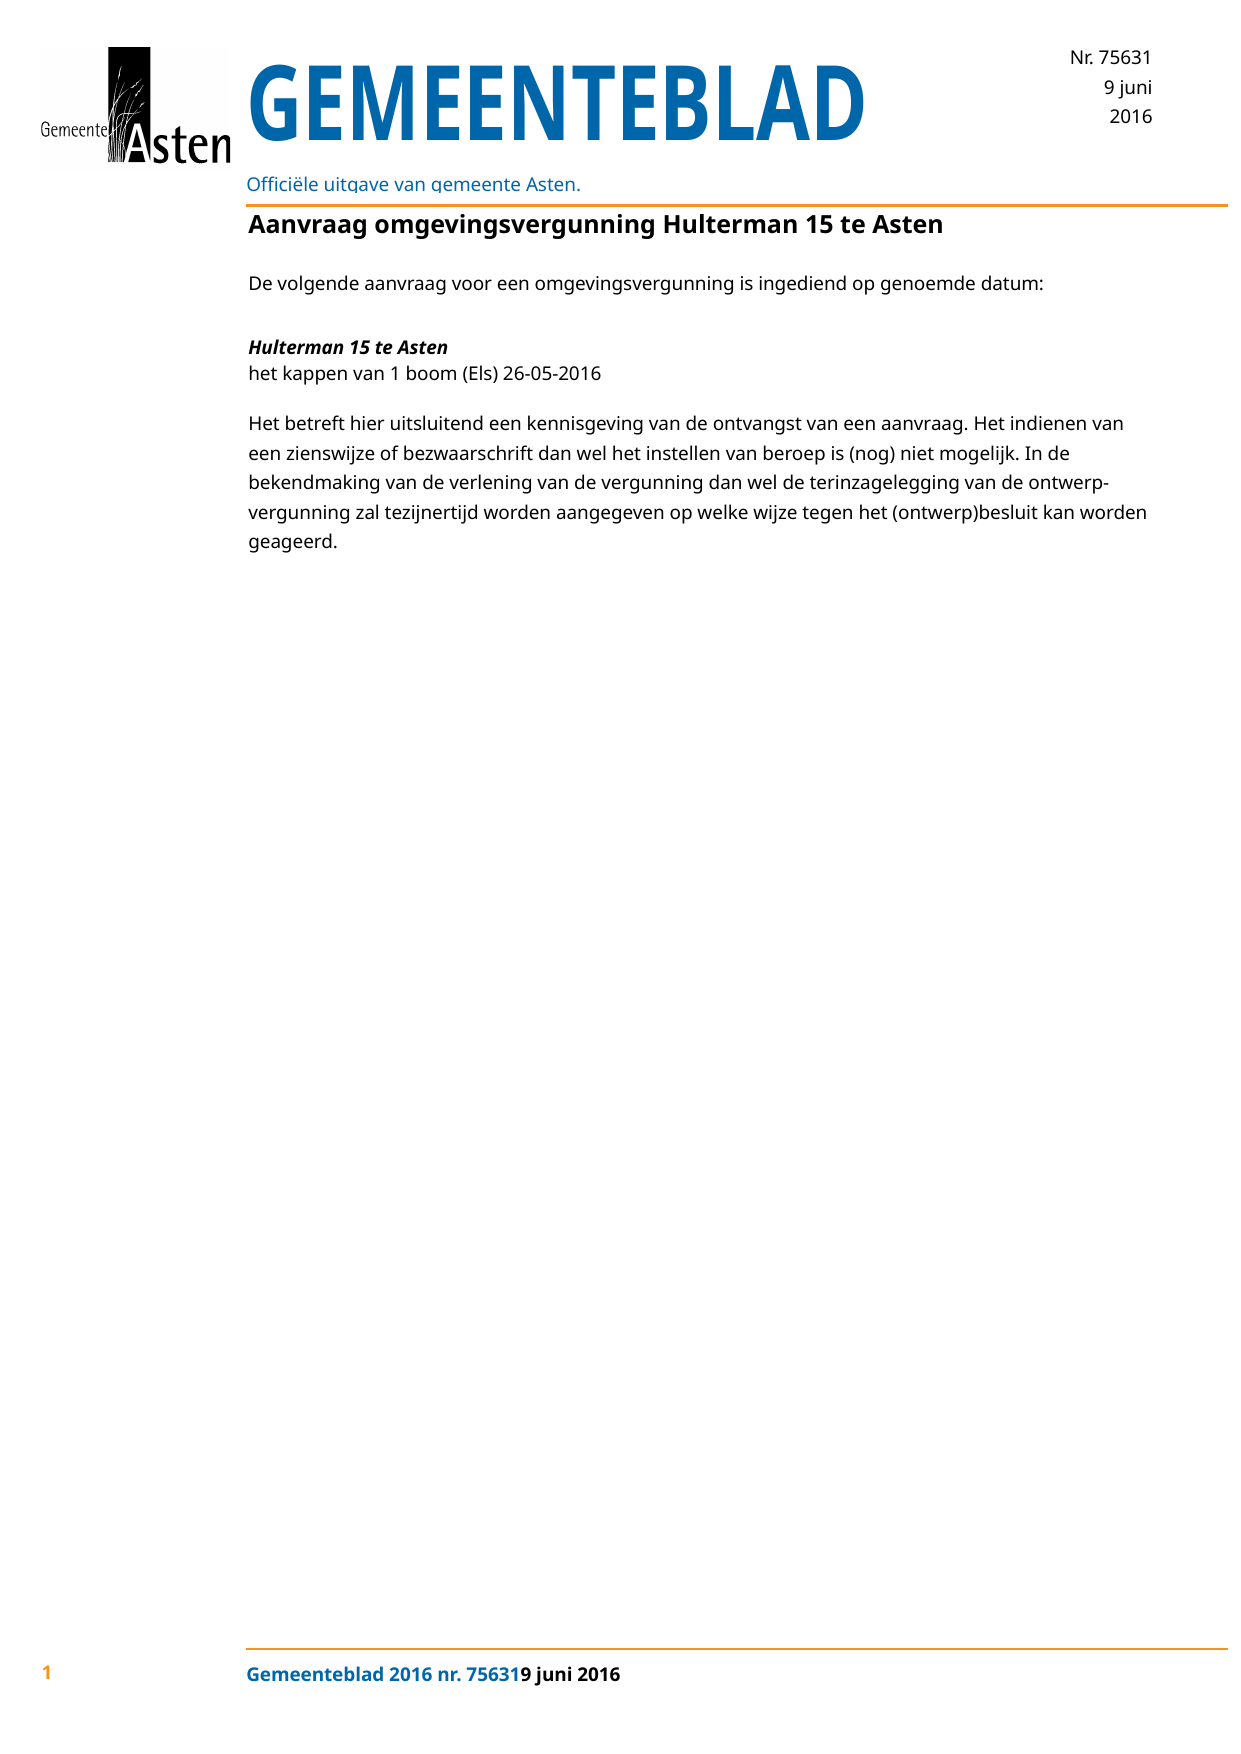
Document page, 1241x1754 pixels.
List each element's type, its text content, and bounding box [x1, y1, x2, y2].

picture [41, 47, 231, 172]
text De volgende aanvraag voor een omgevingsvergunning is ingediend op genoemde datum: [248, 270, 1152, 296]
text Het betreft hier uitsluitend een kennisgeving van de ontvangst van een aanvraag. Het indienen van een zienswijze of bezwaarschrift dan wel het instellen van beroep is (nog) niet mogelijk. In de bekendmaking van de verlening van de vergunning dan wel de terinzagelegging van de ontwerp-vergunning zal tezijnertijd worden aangegeven op welke wijze tegen het (ontwerp)besluit kan worden geageerd. [248, 410, 1152, 554]
text Hulterman 15 te Asten [248, 334, 1152, 360]
text het kappen van 1 boom (Els) 26-05-2016 [248, 360, 1152, 386]
text Aanvraag omgevingsvergunning Hulterman 15 te Asten [248, 207, 1152, 241]
